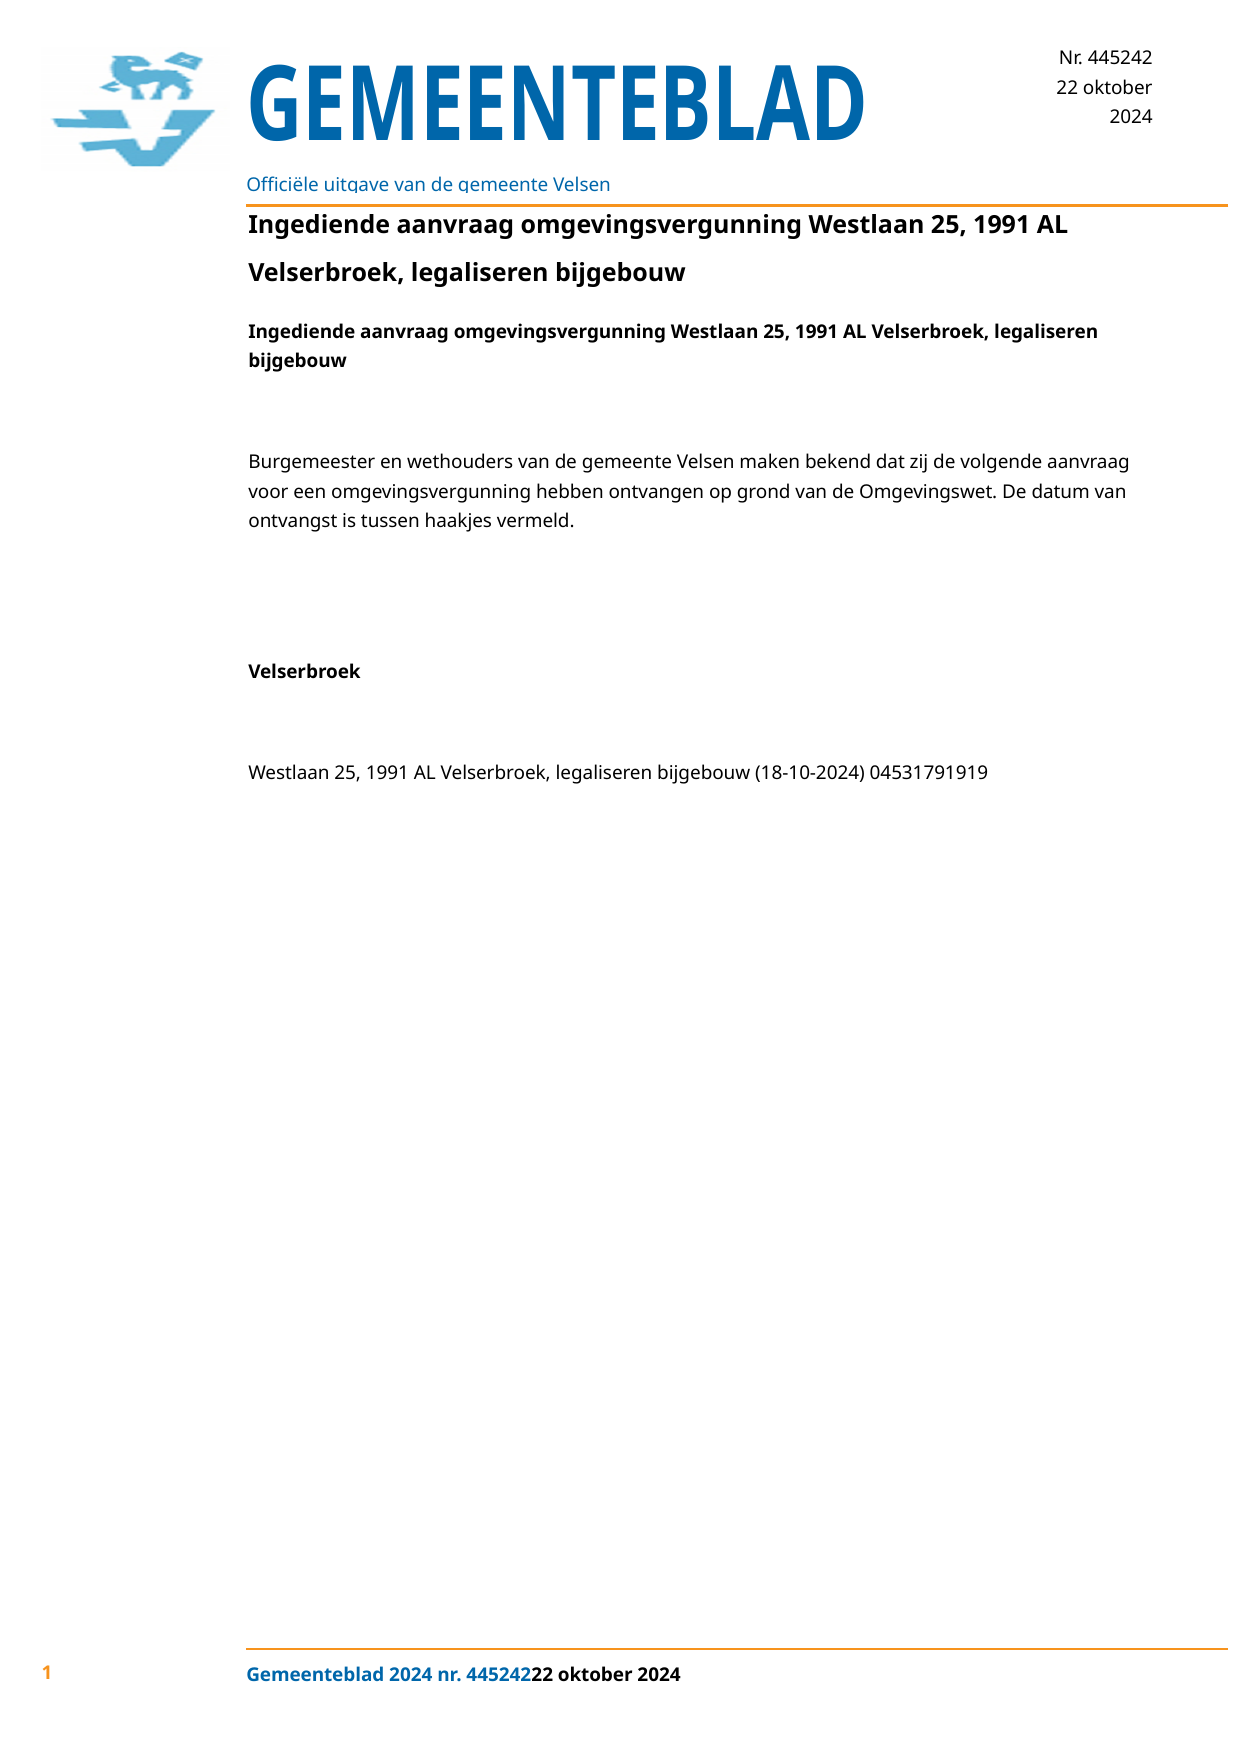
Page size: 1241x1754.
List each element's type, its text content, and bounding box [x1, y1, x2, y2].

text Westlaan 25, 1991 AL Velserbroek, legaliseren bijgebouw (18-10-2024) 04531791919 [248, 759, 1152, 785]
text Ingediende aanvraag omgevingsvergunning Westlaan 25, 1991 AL Velserbroek, legaliseren bijgebouw [248, 318, 1152, 373]
picture [41, 47, 231, 172]
text Ingediende aanvraag omgevingsvergunning Westlaan 25, 1991 AL Velserbroek, legaliseren bijgebouw [248, 207, 1152, 288]
text Velserbroek [248, 659, 1152, 684]
text Burgemeester en wethouders van de gemeente Velsen maken bekend dat zij de volgende aanvraag voor een omgevingsvergunning hebben ontvangen op grond van de Omgevingswet. De datum van ontvangst is tussen haakjes vermeld. [248, 448, 1152, 533]
